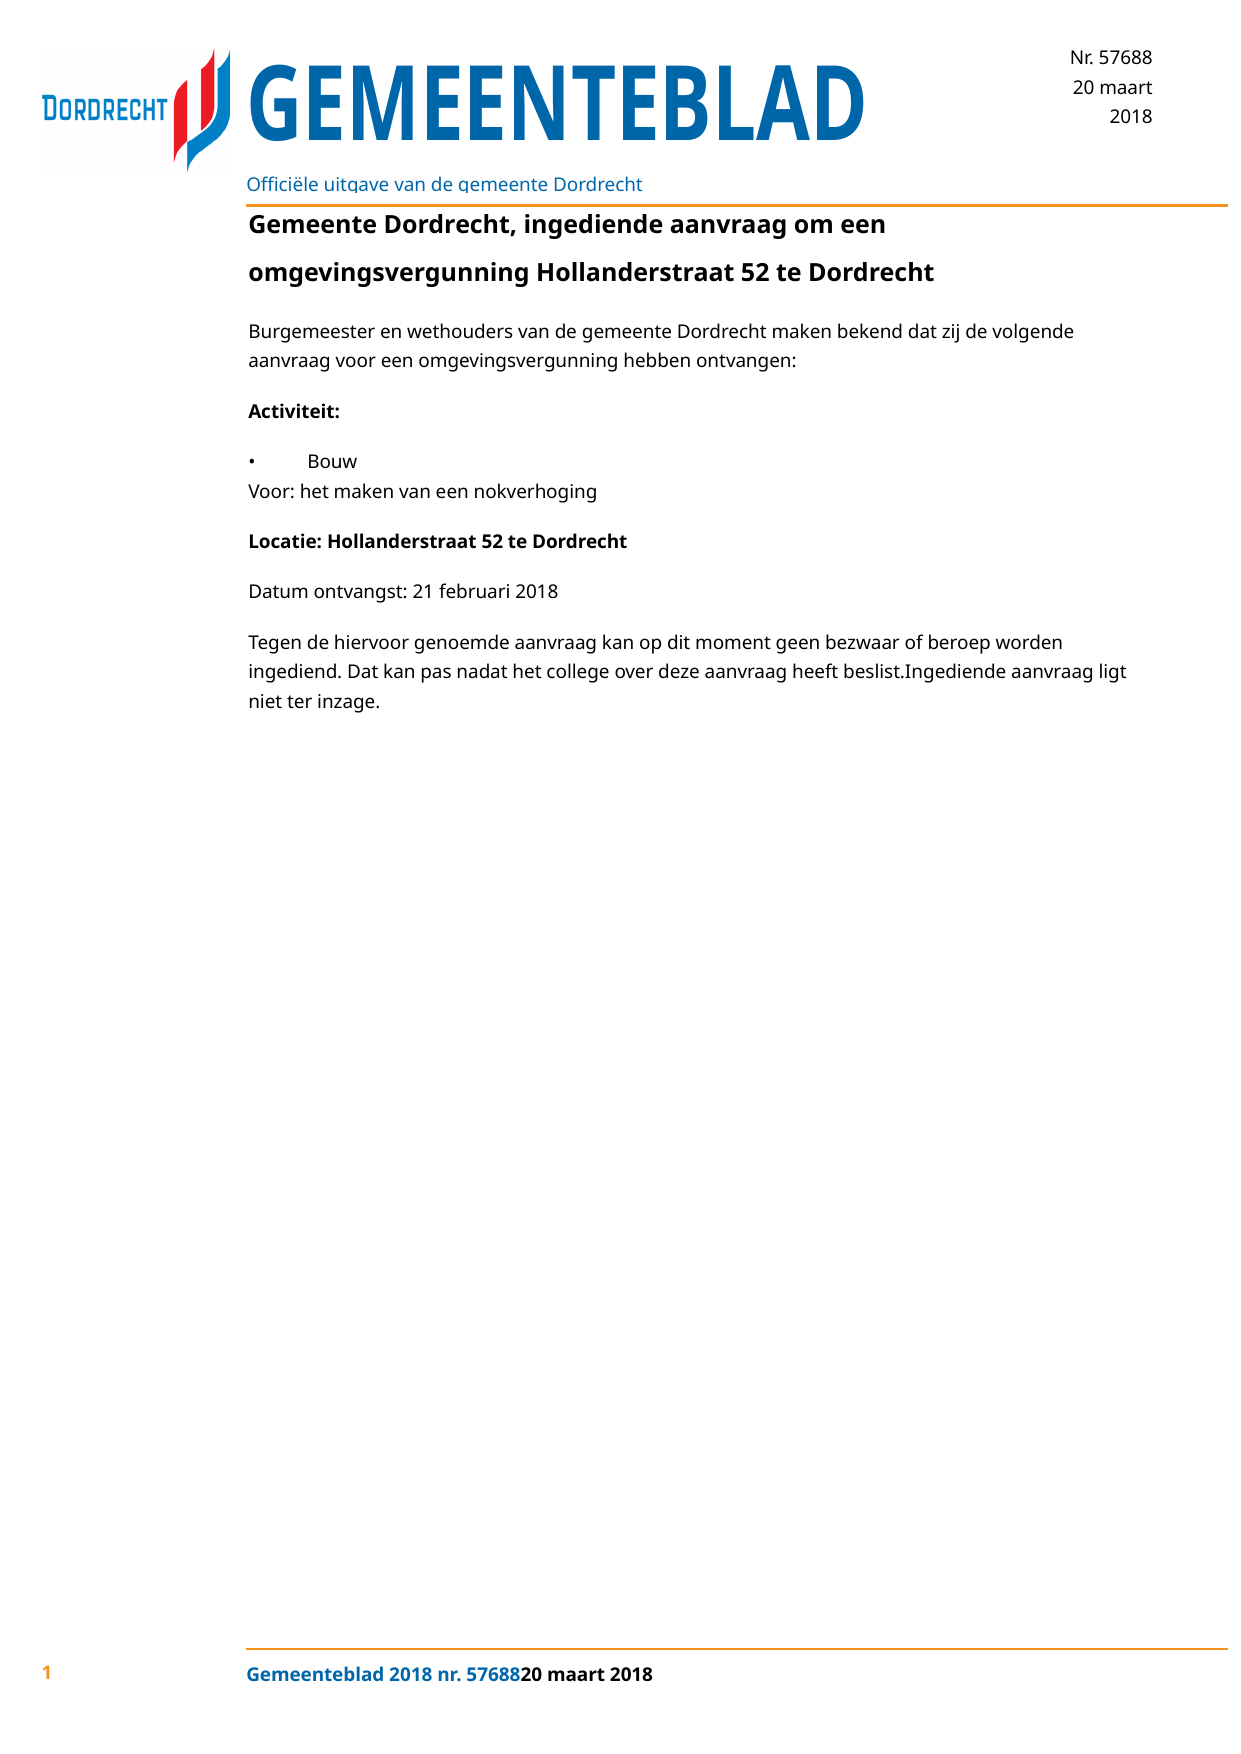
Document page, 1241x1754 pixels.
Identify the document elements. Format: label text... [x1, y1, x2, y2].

text Voor: het maken van een nokverhoging [248, 478, 1152, 504]
text Gemeente Dordrecht, ingediende aanvraag om een omgevingsvergunning Hollanderstraat 52 te Dordrecht [248, 207, 1152, 288]
text Activiteit: [248, 398, 1152, 424]
text Locatie: Hollanderstraat 52 te Dordrecht [248, 528, 1152, 554]
text Datum ontvangst: 21 februari 2018 [248, 579, 1152, 604]
picture [41, 47, 231, 172]
text Tegen de hiervoor genoemde aanvraag kan op dit moment geen bezwaar of beroep worden ingediend. Dat kan pas nadat het college over deze aanvraag heeft beslist.Ingediende aanvraag ligt niet ter inzage. [248, 629, 1152, 714]
text Burgemeester en wethouders van de gemeente Dordrecht maken bekend dat zij de volgende aanvraag voor een omgevingsvergunning hebben ontvangen: [248, 318, 1152, 373]
list Bouw [248, 448, 1152, 474]
